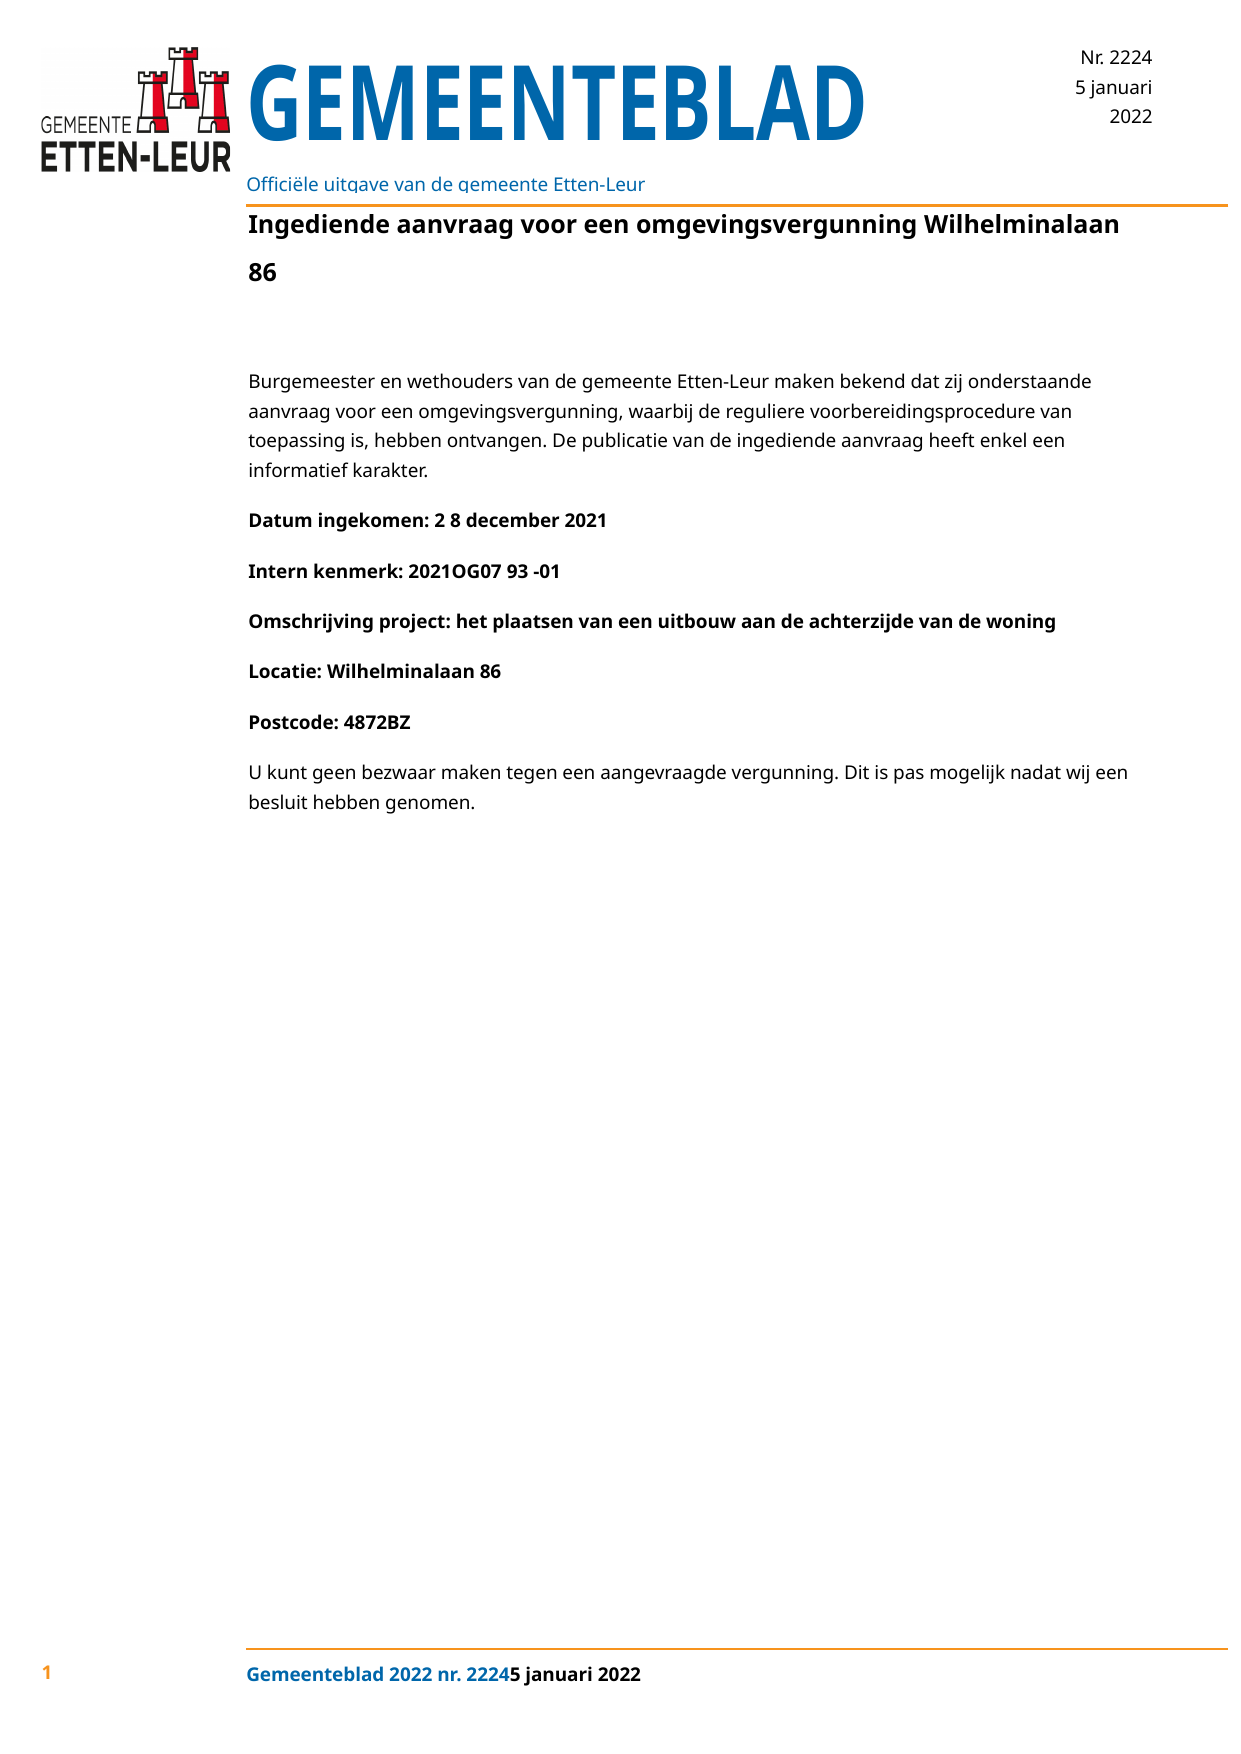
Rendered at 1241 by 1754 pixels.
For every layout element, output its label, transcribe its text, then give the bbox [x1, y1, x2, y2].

text Intern kenmerk: 2021OG07 93 -01 [248, 558, 1152, 584]
text Locatie: Wilhelminalaan 86 [248, 659, 1152, 684]
text U kunt geen bezwaar maken tegen een aangevraagde vergunning. Dit is pas mogelijk nadat wij een besluit hebben genomen. [248, 759, 1152, 815]
picture [41, 47, 231, 172]
text Omschrijving project: het plaatsen van een uitbouw aan de achterzijde van de woning [248, 608, 1152, 634]
text Datum ingekomen: 2 8 december 2021 [248, 507, 1152, 533]
text Ingediende aanvraag voor een omgevingsvergunning Wilhelminalaan 86 [248, 207, 1152, 288]
text Burgemeester en wethouders van de gemeente Etten-Leur maken bekend dat zij onderstaande aanvraag voor een omgevingsvergunning, waarbij de reguliere voorbereidingsprocedure van toepassing is, hebben ontvangen. De publicatie van de ingediende aanvraag heeft enkel een informatief karakter. [248, 368, 1152, 483]
text Postcode: 4872BZ [248, 709, 1152, 735]
